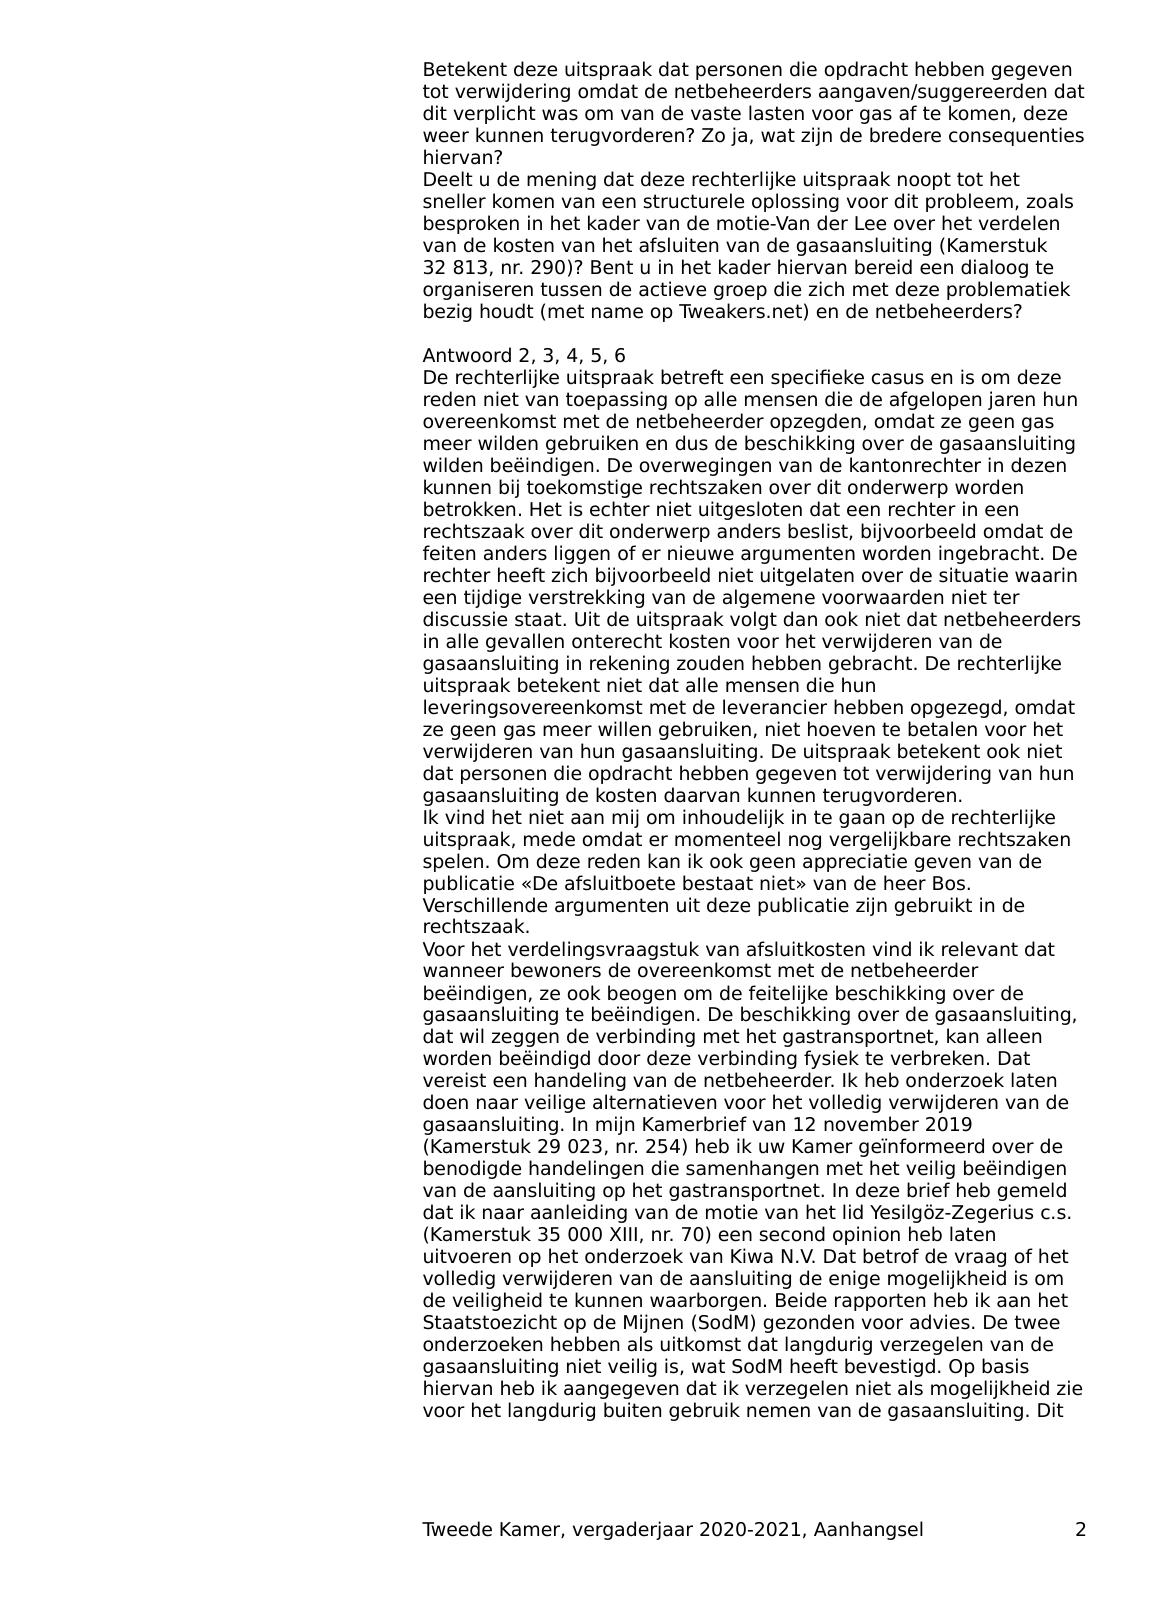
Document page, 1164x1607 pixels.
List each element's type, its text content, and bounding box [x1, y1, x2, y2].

text Deelt u de mening dat deze rechterlijke uitspraak noopt tot het sneller komen van een structurele oplossing voor dit probleem, zoals besproken in het kader van de motie-Van der Lee over het verdelen van de kosten van het afsluiten van de gasaansluiting (Kamerstuk 32 813, nr. 290)? Bent u in het kader hiervan bereid een dialoog te organiseren tussen de actieve groep die zich met deze problematiek bezig houdt (met name op Tweakers.net) en de netbeheerders? [422, 169, 1087, 323]
text Ik vind het niet aan mij om inhoudelijk in te gaan op de rechterlijke uitspraak, mede omdat er momenteel nog vergelijkbare rechtszaken spelen. Om deze reden kan ik ook geen appreciatie geven van de publicatie «De afsluitboete bestaat niet» van de heer Bos. Verschillende argumenten uit deze publicatie zijn gebruikt in de rechtszaak. [422, 807, 1087, 938]
text Antwoord 2, 3, 4, 5, 6 [422, 345, 1087, 367]
text Betekent deze uitspraak dat personen die opdracht hebben gegeven tot verwijdering omdat de netbeheerders aangaven/suggereerden dat dit verplicht was om van de vaste lasten voor gas af te komen, deze weer kunnen terugvorderen? Zo ja, wat zijn de bredere consequenties hiervan? [422, 59, 1087, 169]
text De rechterlijke uitspraak betreft een specifieke casus en is om deze reden niet van toepassing op alle mensen die de afgelopen jaren hun overeenkomst met de netbeheerder opzegden, omdat ze geen gas meer wilden gebruiken en dus de beschikking over de gasaansluiting wilden beëindigen. De overwegingen van de kantonrechter in dezen kunnen bij toekomstige rechtszaken over dit onderwerp worden betrokken. Het is echter niet uitgesloten dat een rechter in een rechtszaak over dit onderwerp anders beslist, bijvoorbeeld omdat de feiten anders liggen of er nieuwe argumenten worden ingebracht. De rechter heeft zich bijvoorbeeld niet uitgelaten over de situatie waarin een tijdige verstrekking van de algemene voorwaarden niet ter discussie staat. Uit de uitspraak volgt dan ook niet dat netbeheerders in alle gevallen onterecht kosten voor het verwijderen van de gasaansluiting in rekening zouden hebben gebracht. De rechterlijke uitspraak betekent niet dat alle mensen die hun leveringsovereenkomst met de leverancier hebben opgezegd, omdat ze geen gas meer willen gebruiken, niet hoeven te betalen voor het verwijderen van hun gasaansluiting. De uitspraak betekent ook niet dat personen die opdracht hebben gegeven tot verwijdering van hun gasaansluiting de kosten daarvan kunnen terugvorderen. [422, 367, 1087, 807]
text Voor het verdelingsvraagstuk van afsluitkosten vind ik relevant dat wanneer bewoners de overeenkomst met de netbeheerder beëindigen, ze ook beogen om de feitelijke beschikking over de gasaansluiting te beëindigen. De beschikking over de gasaansluiting, dat wil zeggen de verbinding met het gastransportnet, kan alleen worden beëindigd door deze verbinding fysiek te verbreken. Dat vereist een handeling van de netbeheerder. Ik heb onderzoek laten doen naar veilige alternatieven voor het volledig verwijderen van de gasaansluiting. In mijn Kamerbrief van 12 november 2019 (Kamerstuk 29 023, nr. 254) heb ik uw Kamer geïnformeerd over de benodigde handelingen die samenhangen met het veilig beëindigen van de aansluiting op het gastransportnet. In deze brief heb gemeld dat ik naar aanleiding van de motie van het lid Yesilgöz-Zegerius c.s. (Kamerstuk 35 000 XIII, nr. 70) een second opinion heb laten uitvoeren op het onderzoek van Kiwa N.V. Dat betrof de vraag of het volledig verwijderen van de aansluiting de enige mogelijkheid is om de veiligheid te kunnen waarborgen. Beide rapporten heb ik aan het Staatstoezicht op de Mijnen (SodM) gezonden voor advies. De twee onderzoeken hebben als uitkomst dat langdurig verzegelen van de gasaansluiting niet veilig is, wat SodM heeft bevestigd. Op basis hiervan heb ik aangegeven dat ik verzegelen niet als mogelijkheid zie voor het langdurig buiten gebruik nemen van de gasaansluiting. Dit [422, 938, 1087, 1422]
